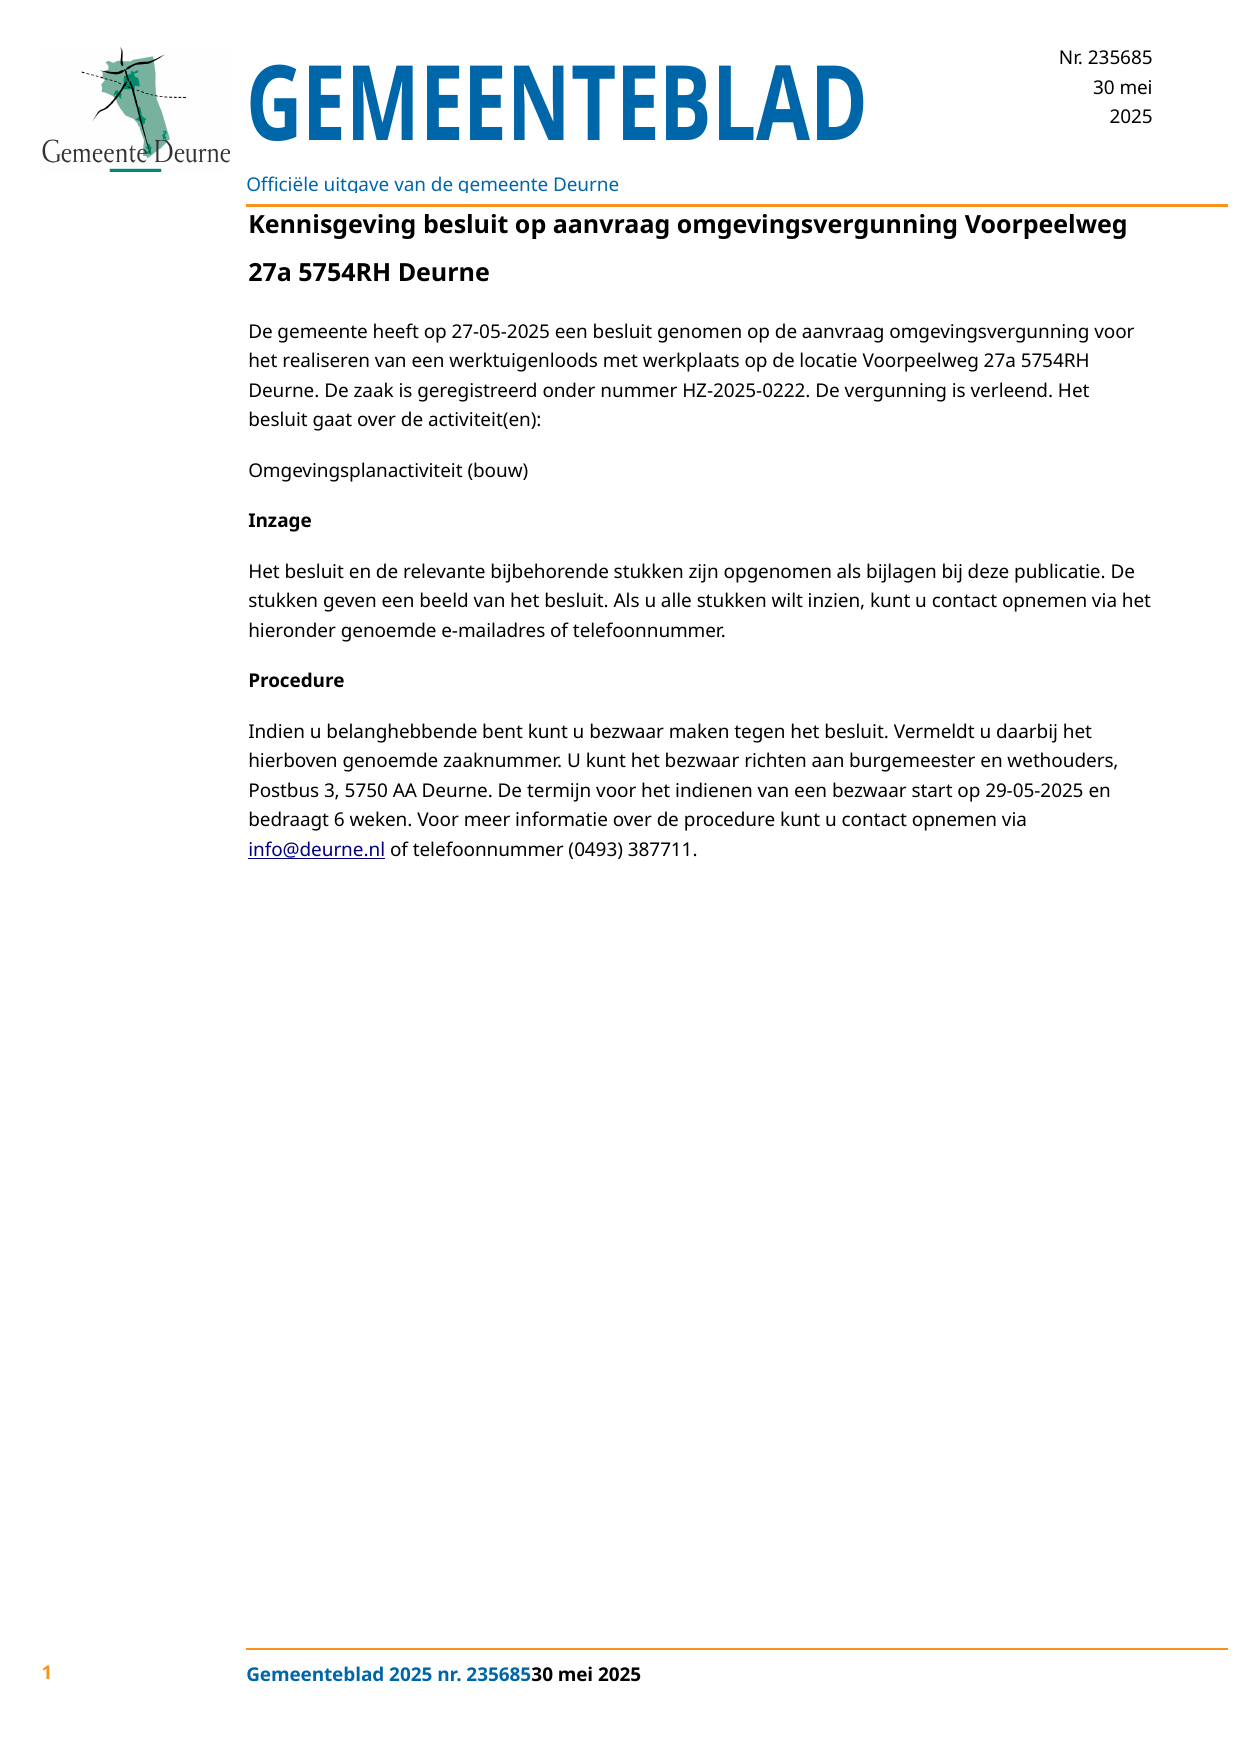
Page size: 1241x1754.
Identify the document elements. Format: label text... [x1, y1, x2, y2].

text Omgevingsplanactiviteit (bouw) [248, 457, 1152, 483]
text Kennisgeving besluit op aanvraag omgevingsvergunning Voorpeelweg 27a 5754RH Deurne [248, 207, 1152, 288]
text De gemeente heeft op 27-05-2025 een besluit genomen op de aanvraag omgevingsvergunning voor het realiseren van een werktuigenloods met werkplaats op de locatie Voorpeelweg 27a 5754RH Deurne. De zaak is geregistreerd onder nummer HZ-2025-0222. De vergunning is verleend. Het besluit gaat over de activiteit(en): [248, 318, 1152, 432]
text Procedure [248, 667, 1152, 693]
picture [41, 47, 231, 172]
text Het besluit en de relevante bijbehorende stukken zijn opgenomen als bijlagen bij deze publicatie. De stukken geven een beeld van het besluit. Als u alle stukken wilt inzien, kunt u contact opnemen via het hieronder genoemde e-mailadres of telefoonnummer. [248, 558, 1152, 643]
text Inzage [248, 507, 1152, 533]
text Indien u belanghebbende bent kunt u bezwaar maken tegen het besluit. Vermeldt u daarbij het hierboven genoemde zaaknummer. U kunt het bezwaar richten aan burgemeester en wethouders, Postbus 3, 5750 AA Deurne. De termijn voor het indienen van een bezwaar start op 29-05-2025 en bedraagt 6 weken. Voor meer informatie over de procedure kunt u contact opnemen via info@deurne.nl of telefoonnummer (0493) 387711. [248, 718, 1152, 862]
